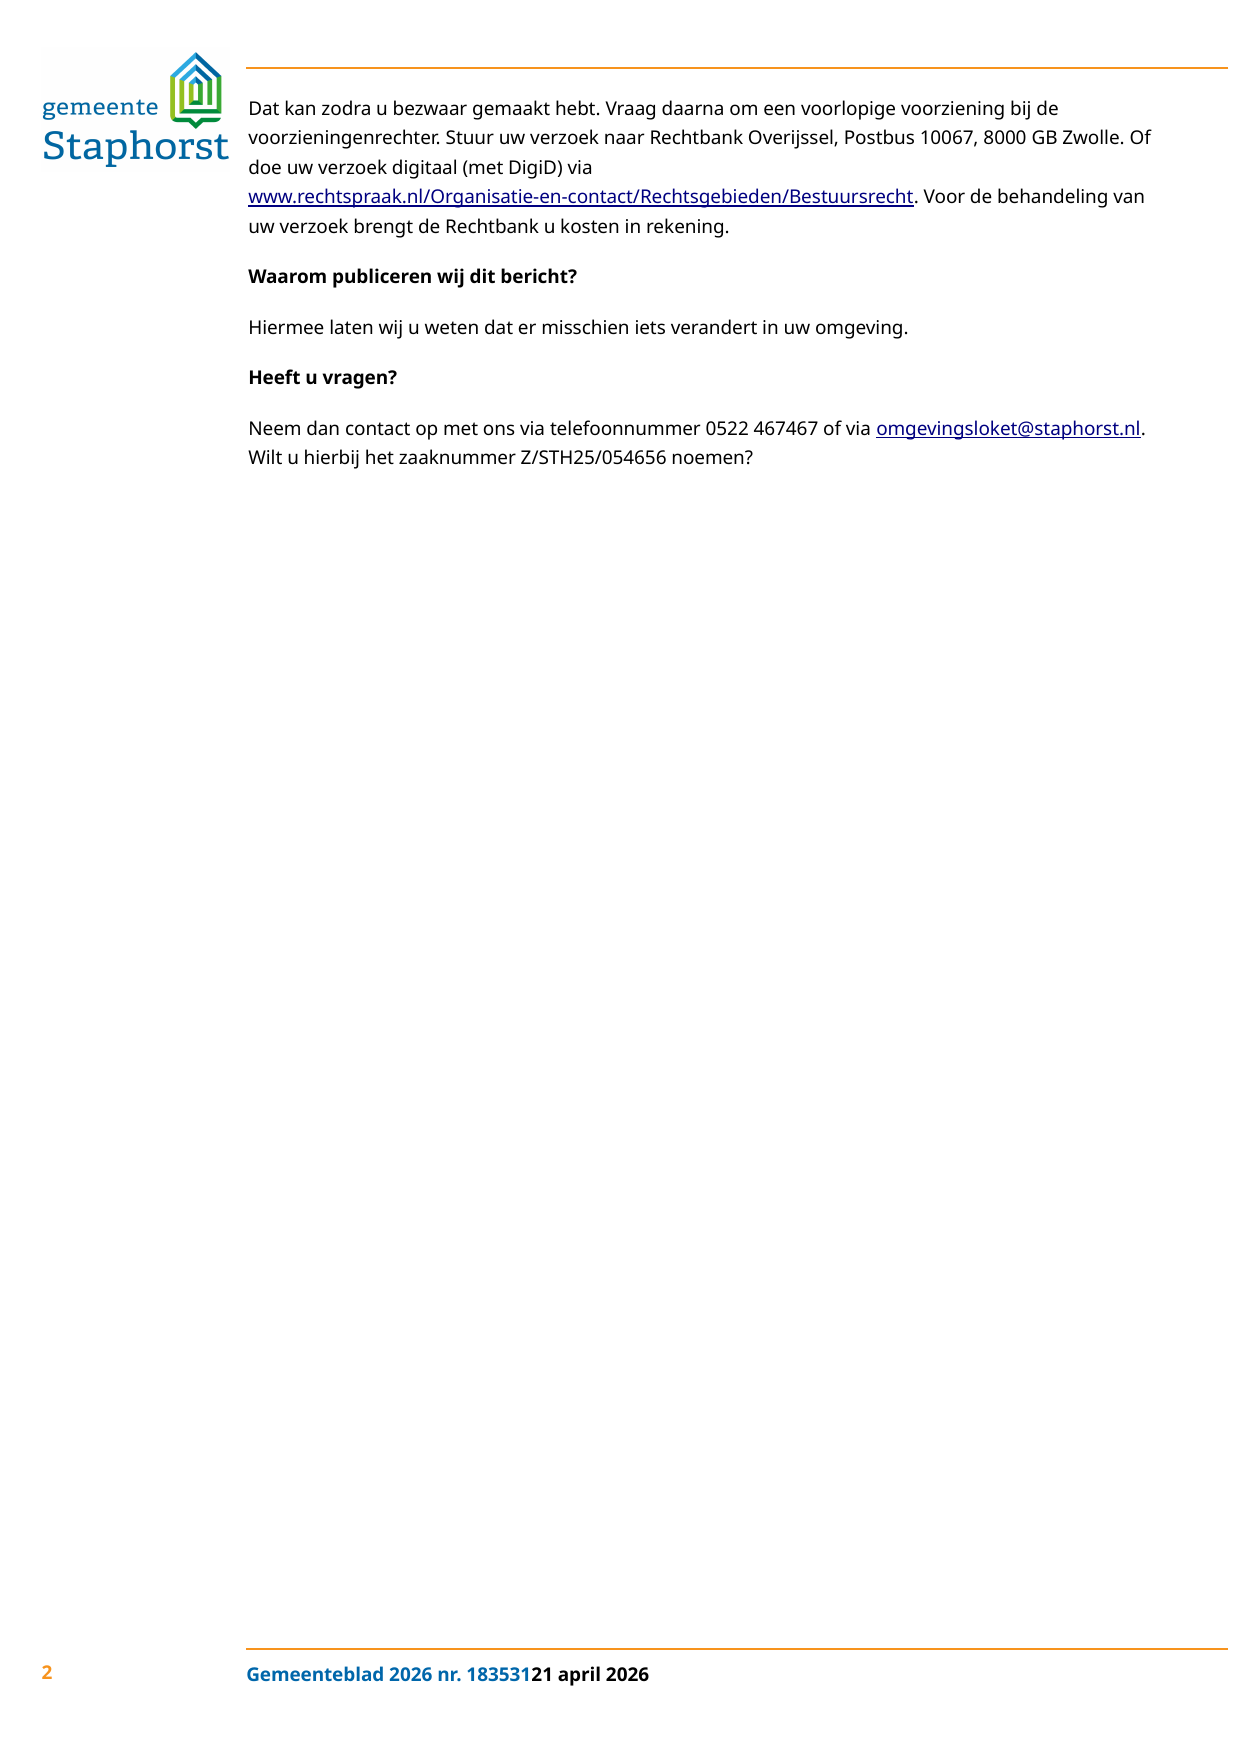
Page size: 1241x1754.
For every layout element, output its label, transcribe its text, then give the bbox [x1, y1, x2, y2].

text Neem dan contact op met ons via telefoonnummer 0522 467467 of via omgevingsloket@staphorst.nl. Wilt u hierbij het zaaknummer Z/STH25/054656 noemen? [248, 415, 1152, 470]
text Dat kan zodra u bezwaar gemaakt hebt. Vraag daarna om een voorlopige voorziening bij de voorzieningenrechter. Stuur uw verzoek naar Rechtbank Overijssel, Postbus 10067, 8000 GB Zwolle. Of doe uw verzoek digitaal (met DigiD) via www.rechtspraak.nl/Organisatie-en-contact/Rechtsgebieden/Bestuursrecht. Voor de behandeling van uw verzoek brengt de Rechtbank u kosten in rekening. [248, 95, 1152, 239]
picture [41, 47, 231, 172]
text Waarom publiceren wij dit bericht? [248, 263, 1152, 289]
text Heeft u vragen? [248, 364, 1152, 390]
text Hiermee laten wij u weten dat er misschien iets verandert in uw omgeving. [248, 314, 1152, 340]
